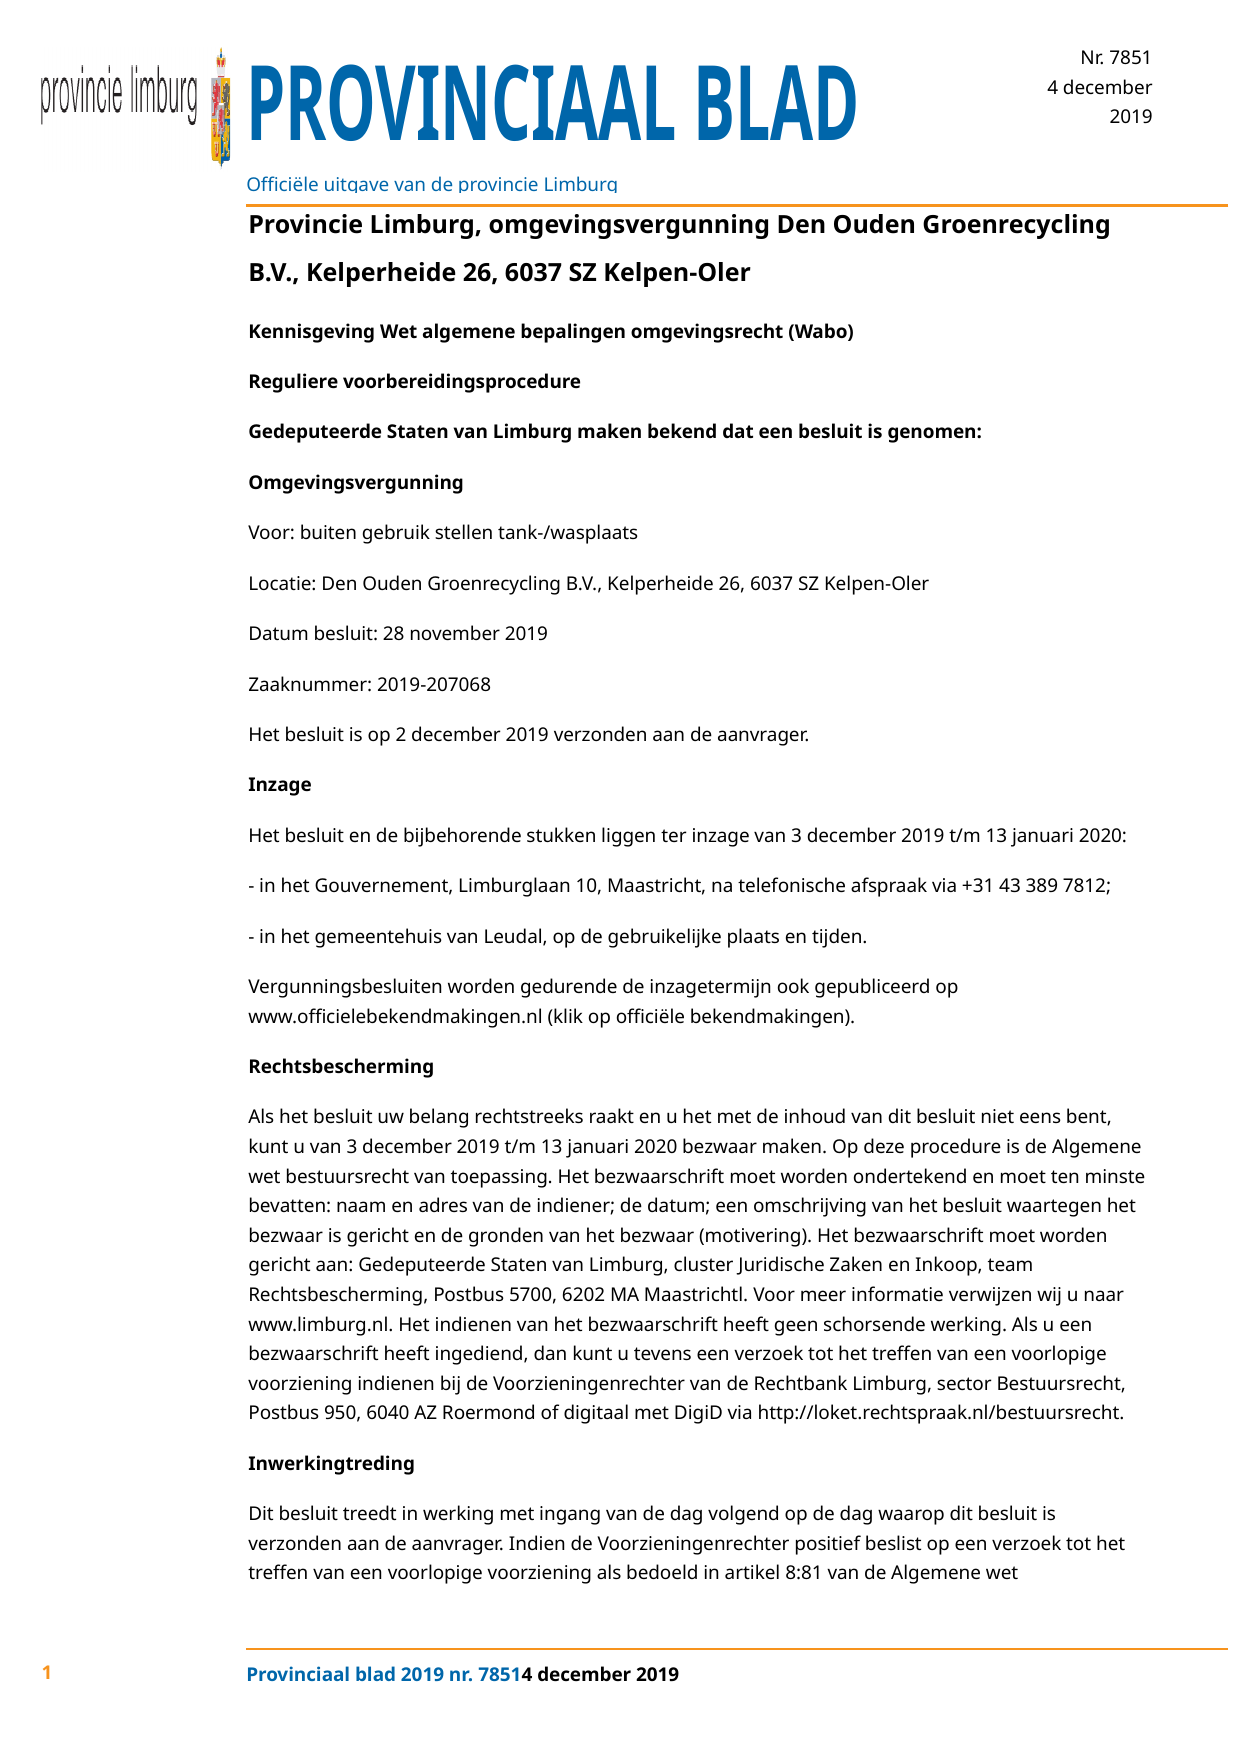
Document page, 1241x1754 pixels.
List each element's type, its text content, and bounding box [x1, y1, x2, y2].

text Het besluit en de bijbehorende stukken liggen ter inzage van 3 december 2019 t/m 13 januari 2020: [248, 822, 1152, 848]
text Als het besluit uw belang rechtstreeks raakt en u het met de inhoud van dit besluit niet eens bent, kunt u van 3 december 2019 t/m 13 januari 2020 bezwaar maken. Op deze procedure is de Algemene wet bestuursrecht van toepassing. Het bezwaarschrift moet worden ondertekend en moet ten minste bevatten: naam en adres van de indiener; de datum; een omschrijving van het besluit waartegen het bezwaar is gericht en de gronden van het bezwaar (motivering). Het bezwaarschrift moet worden gericht aan: Gedeputeerde Staten van Limburg, cluster Juridische Zaken en Inkoop, team Rechtsbescherming, Postbus 5700, 6202 MA Maastrichtl. Voor meer informatie verwijzen wij u naar www.limburg.nl. Het indienen van het bezwaarschrift heeft geen schorsende werking. Als u een bezwaarschrift heeft ingediend, dan kunt u tevens een verzoek tot het treffen van een voorlopige voorziening indienen bij de Voorzieningenrechter van de Rechtbank Limburg, sector Bestuursrecht, Postbus 950, 6040 AZ Roermond of digitaal met DigiD via http://loket.rechtspraak.nl/bestuursrecht. [248, 1104, 1152, 1425]
text Zaaknummer: 2019-207068 [248, 671, 1152, 697]
text Kennisgeving Wet algemene bepalingen omgevingsrecht (Wabo) [248, 318, 1152, 344]
text Reguliere voorbereidingsprocedure [248, 368, 1152, 394]
text Gedeputeerde Staten van Limburg maken bekend dat een besluit is genomen: [248, 419, 1152, 444]
text Provincie Limburg, omgevingsvergunning Den Ouden Groenrecycling B.V., Kelperheide 26, 6037 SZ Kelpen-Oler [248, 207, 1152, 288]
text Voor: buiten gebruik stellen tank-/wasplaats [248, 519, 1152, 545]
text Vergunningsbesluiten worden gedurende de inzagetermijn ook gepubliceerd op www.officielebekendmakingen.nl (klik op officiële bekendmakingen). [248, 973, 1152, 1029]
text Locatie: Den Ouden Groenrecycling B.V., Kelperheide 26, 6037 SZ Kelpen-Oler [248, 570, 1152, 596]
text Inzage [248, 772, 1152, 797]
picture [41, 47, 231, 172]
text Dit besluit treedt in werking met ingang van de dag volgend op de dag waarop dit besluit is verzonden aan de aanvrager. Indien de Voorzieningenrechter positief beslist op een verzoek tot het treffen van een voorlopige voorziening als bedoeld in artikel 8:81 van de Algemene wet [248, 1500, 1152, 1585]
text Rechtsbescherming [248, 1053, 1152, 1079]
text - in het Gouvernement, Limburglaan 10, Maastricht, na telefonische afspraak via +31 43 389 7812; [248, 872, 1152, 898]
text - in het gemeentehuis van Leudal, op de gebruikelijke plaats en tijden. [248, 923, 1152, 949]
text Datum besluit: 28 november 2019 [248, 620, 1152, 646]
text Inwerkingtreding [248, 1450, 1152, 1476]
text Het besluit is op 2 december 2019 verzonden aan de aanvrager. [248, 721, 1152, 747]
text Omgevingsvergunning [248, 469, 1152, 495]
